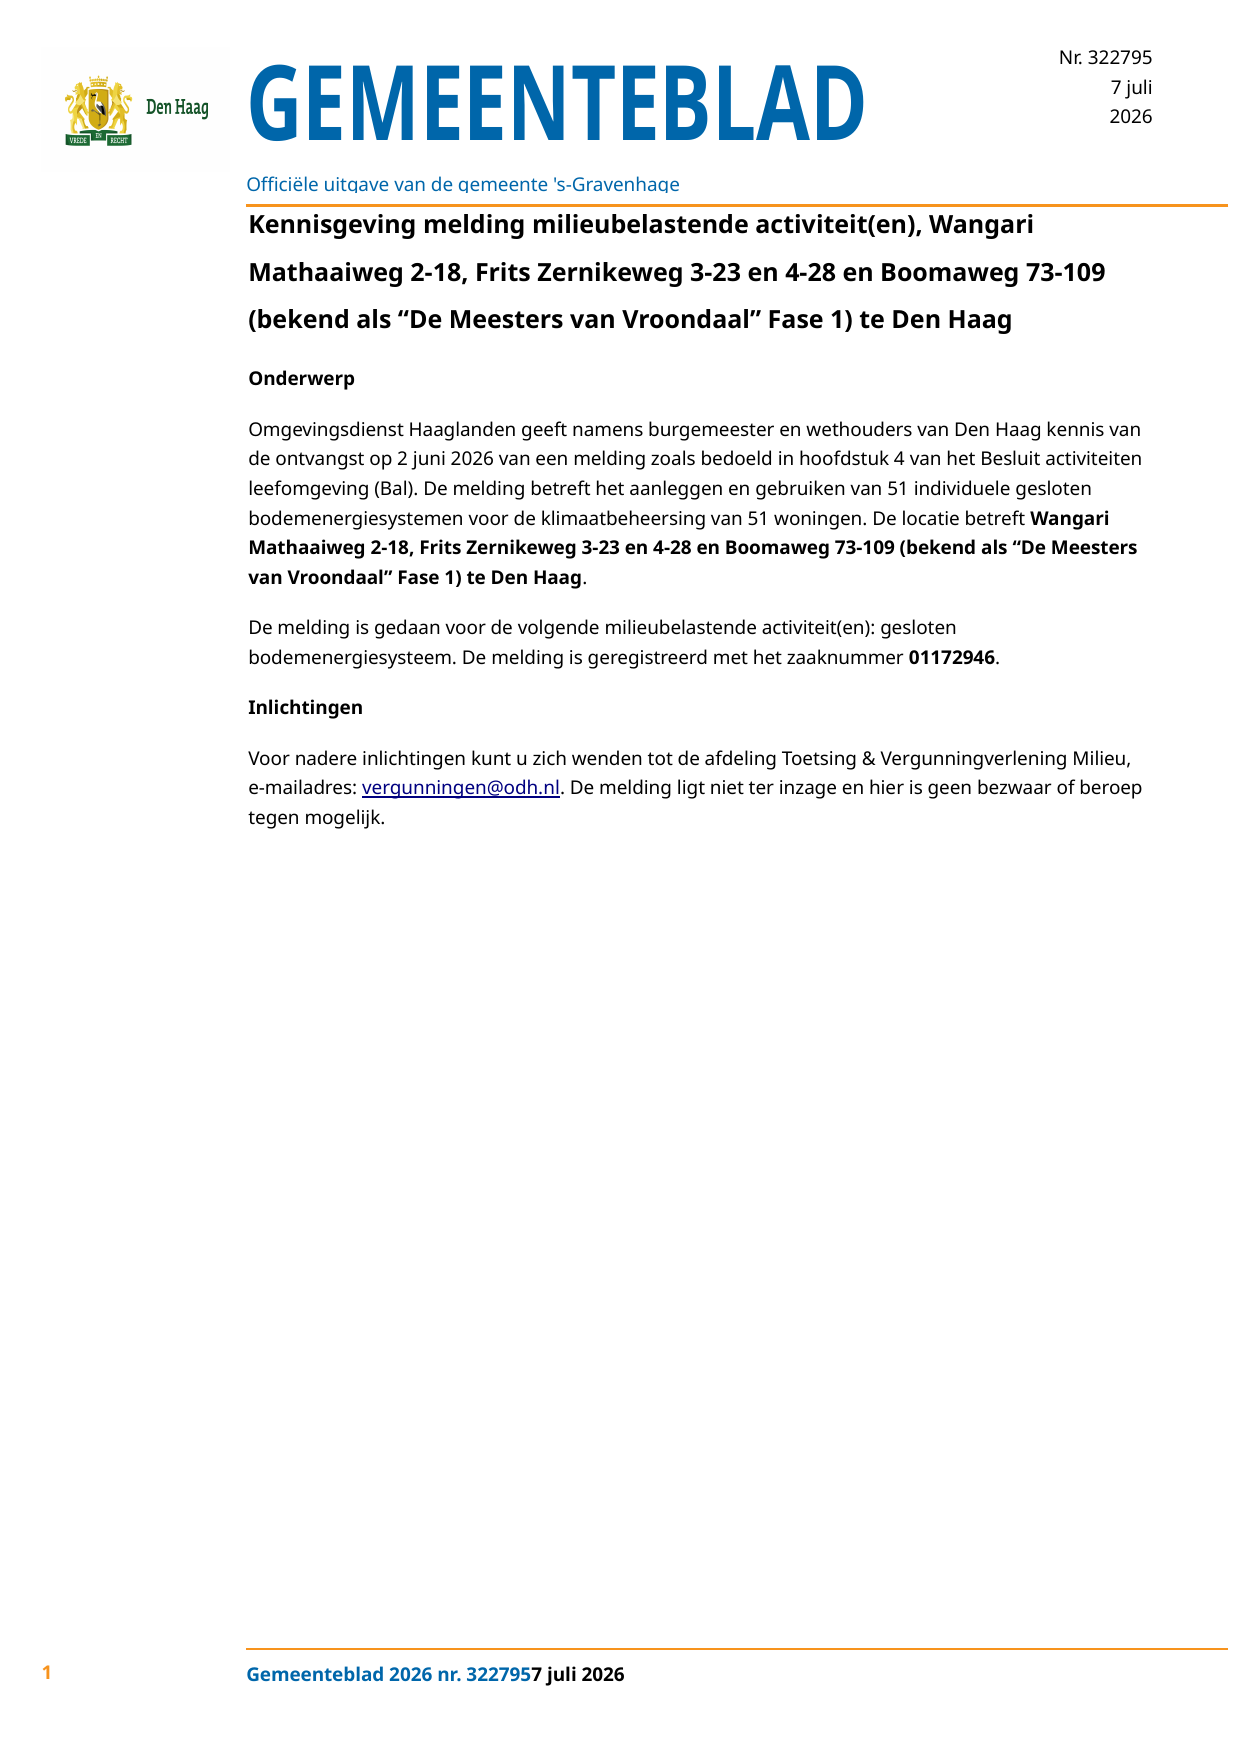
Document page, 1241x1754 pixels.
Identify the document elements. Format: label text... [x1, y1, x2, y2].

text Kennisgeving melding milieubelastende activiteit(en), Wangari Mathaaiweg 2-18, Frits Zernikeweg 3-23 en 4-28 en Boomaweg 73-109 (bekend als “De Meesters van Vroondaal” Fase 1) te Den Haag [248, 207, 1152, 336]
text Onderwerp [248, 366, 1152, 391]
text Inlichtingen [248, 694, 1152, 720]
picture [41, 47, 231, 172]
text De melding is gedaan voor de volgende milieubelastende activiteit(en): gesloten bodemenergiesysteem. De melding is geregistreerd met het zaaknummer 01172946. [248, 614, 1152, 669]
text Voor nadere inlichtingen kunt u zich wenden tot de afdeling Toetsing & Vergunningverlening Milieu, e-mailadres: vergunningen@odh.nl. De melding ligt niet ter inzage en hier is geen bezwaar of beroep tegen mogelijk. [248, 745, 1152, 829]
text Omgevingsdienst Haaglanden geeft namens burgemeester en wethouders van Den Haag kennis van de ontvangst op 2 juni 2026 van een melding zoals bedoeld in hoofdstuk 4 van het Besluit activiteiten leefomgeving (Bal). De melding betreft het aanleggen en gebruiken van 51 individuele gesloten bodemenergiesystemen voor de klimaatbeheersing van 51 woningen. De locatie betreft Wangari Mathaaiweg 2-18, Frits Zernikeweg 3-23 en 4-28 en Boomaweg 73-109 (bekend als “De Meesters van Vroondaal” Fase 1) te Den Haag. [248, 416, 1152, 589]
